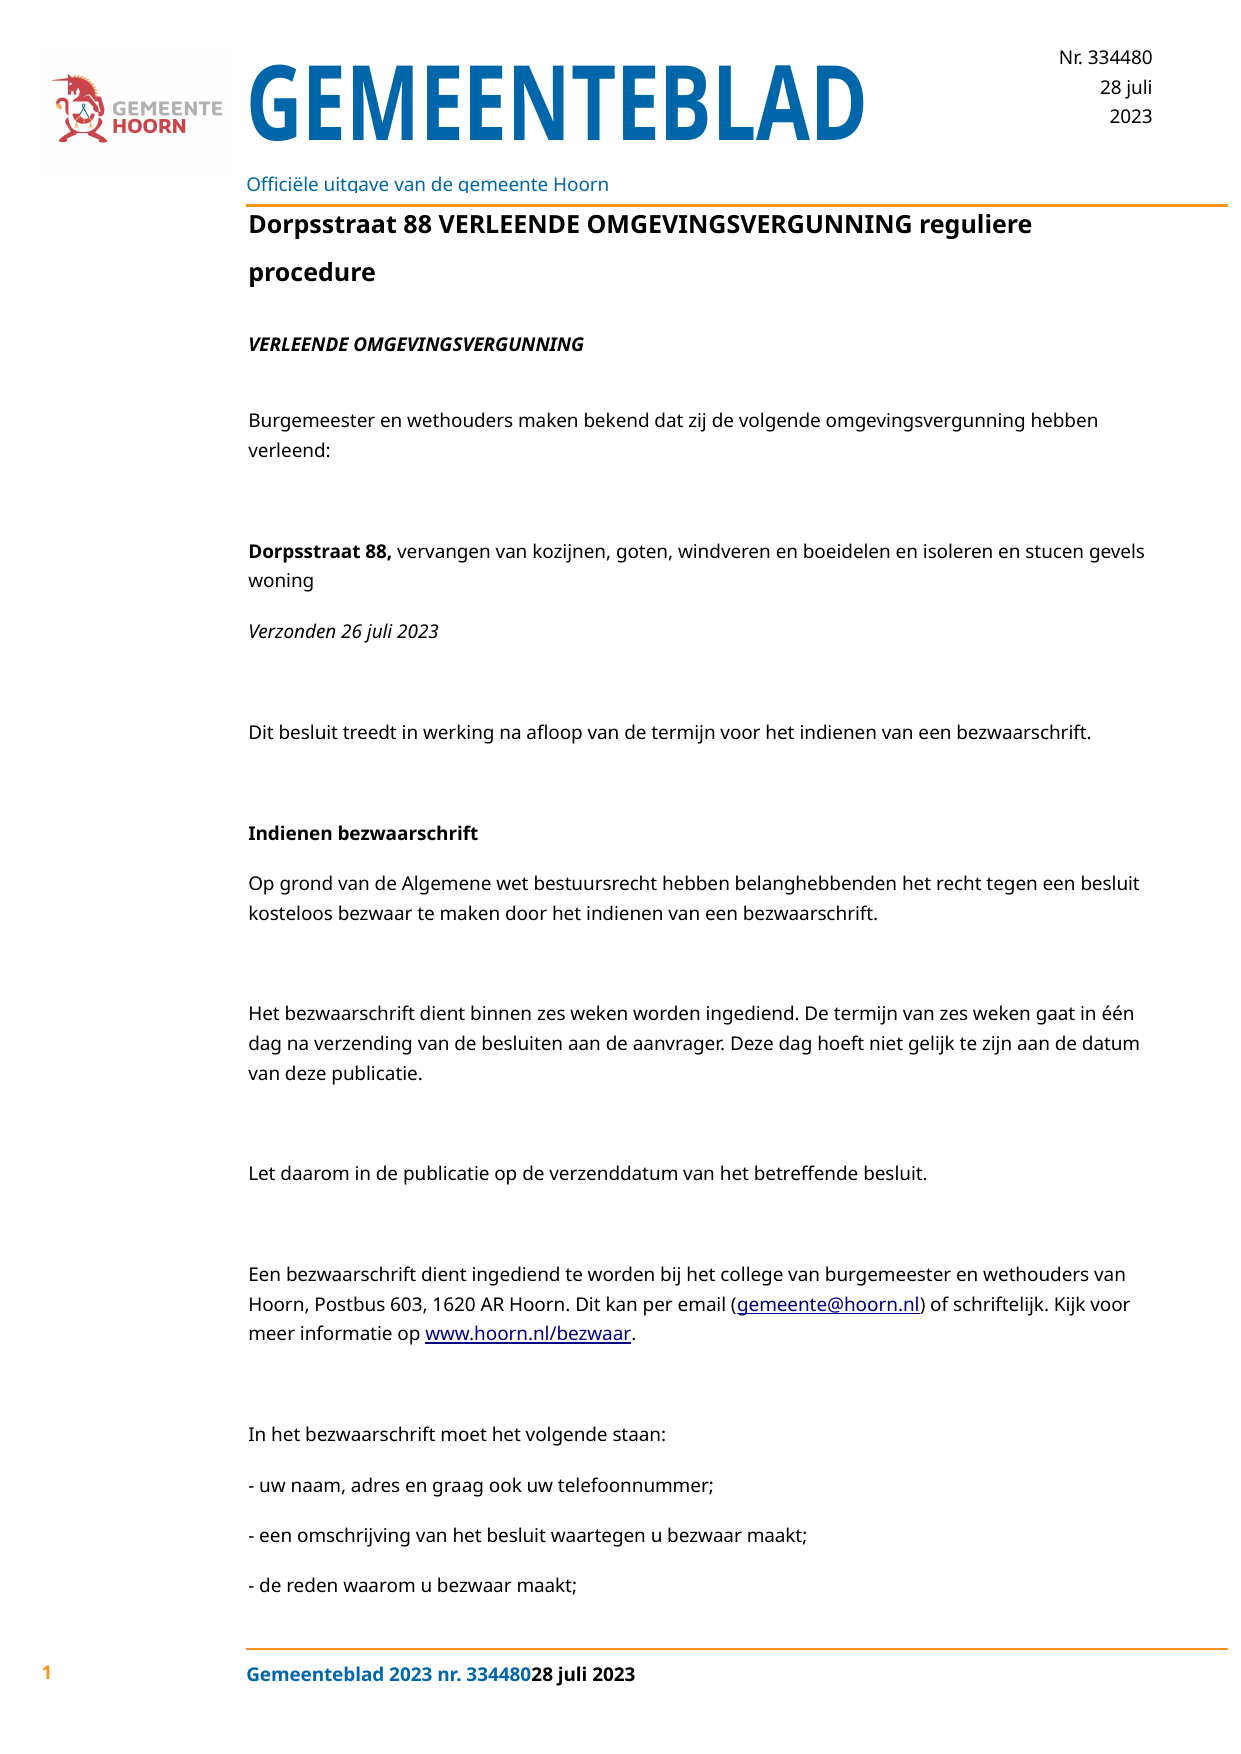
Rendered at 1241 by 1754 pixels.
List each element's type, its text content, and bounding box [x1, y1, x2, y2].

text Dorpsstraat 88 VERLEENDE OMGEVINGSVERGUNNING reguliere procedure [248, 207, 1152, 288]
text Burgemeester en wethouders maken bekend dat zij de volgende omgevingsvergunning hebben verleend: [248, 408, 1152, 463]
text Op grond van de Algemene wet bestuursrecht hebben belanghebbenden het recht tegen een besluit kosteloos bezwaar te maken door het indienen van een bezwaarschrift. [248, 870, 1152, 925]
text - de reden waarom u bezwaar maakt; [248, 1573, 1152, 1598]
text Indienen bezwaarschrift [248, 820, 1152, 845]
text Dit besluit treedt in werking na afloop van de termijn voor het indienen van een bezwaarschrift. [248, 719, 1152, 744]
text - uw naam, adres en graag ook uw telefoonnummer; [248, 1472, 1152, 1497]
picture [41, 47, 231, 172]
text Verzonden 26 juli 2023 [248, 618, 1152, 644]
text In het bezwaarschrift moet het volgende staan: [248, 1421, 1152, 1447]
text Het bezwaarschrift dient binnen zes weken worden ingediend. De termijn van zes weken gaat in één dag na verzending van de besluiten aan de aanvrager. Deze dag hoeft niet gelijk te zijn aan de datum van deze publicatie. [248, 1001, 1152, 1085]
text VERLEENDE OMGEVINGSVERGUNNING [248, 331, 1152, 357]
text - een omschrijving van het besluit waartegen u bezwaar maakt; [248, 1522, 1152, 1548]
text Een bezwaarschrift dient ingediend te worden bij het college van burgemeester en wethouders van Hoorn, Postbus 603, 1620 AR Hoorn. Dit kan per email (gemeente@hoorn.nl) of schriftelijk. Kijk voor meer informatie op www.hoorn.nl/bezwaar. [248, 1261, 1152, 1346]
text Let daarom in de publicatie op de verzenddatum van het betreffende besluit. [248, 1161, 1152, 1186]
text Dorpsstraat 88, vervangen van kozijnen, goten, windveren en boeidelen en isoleren en stucen gevels woning [248, 538, 1152, 593]
